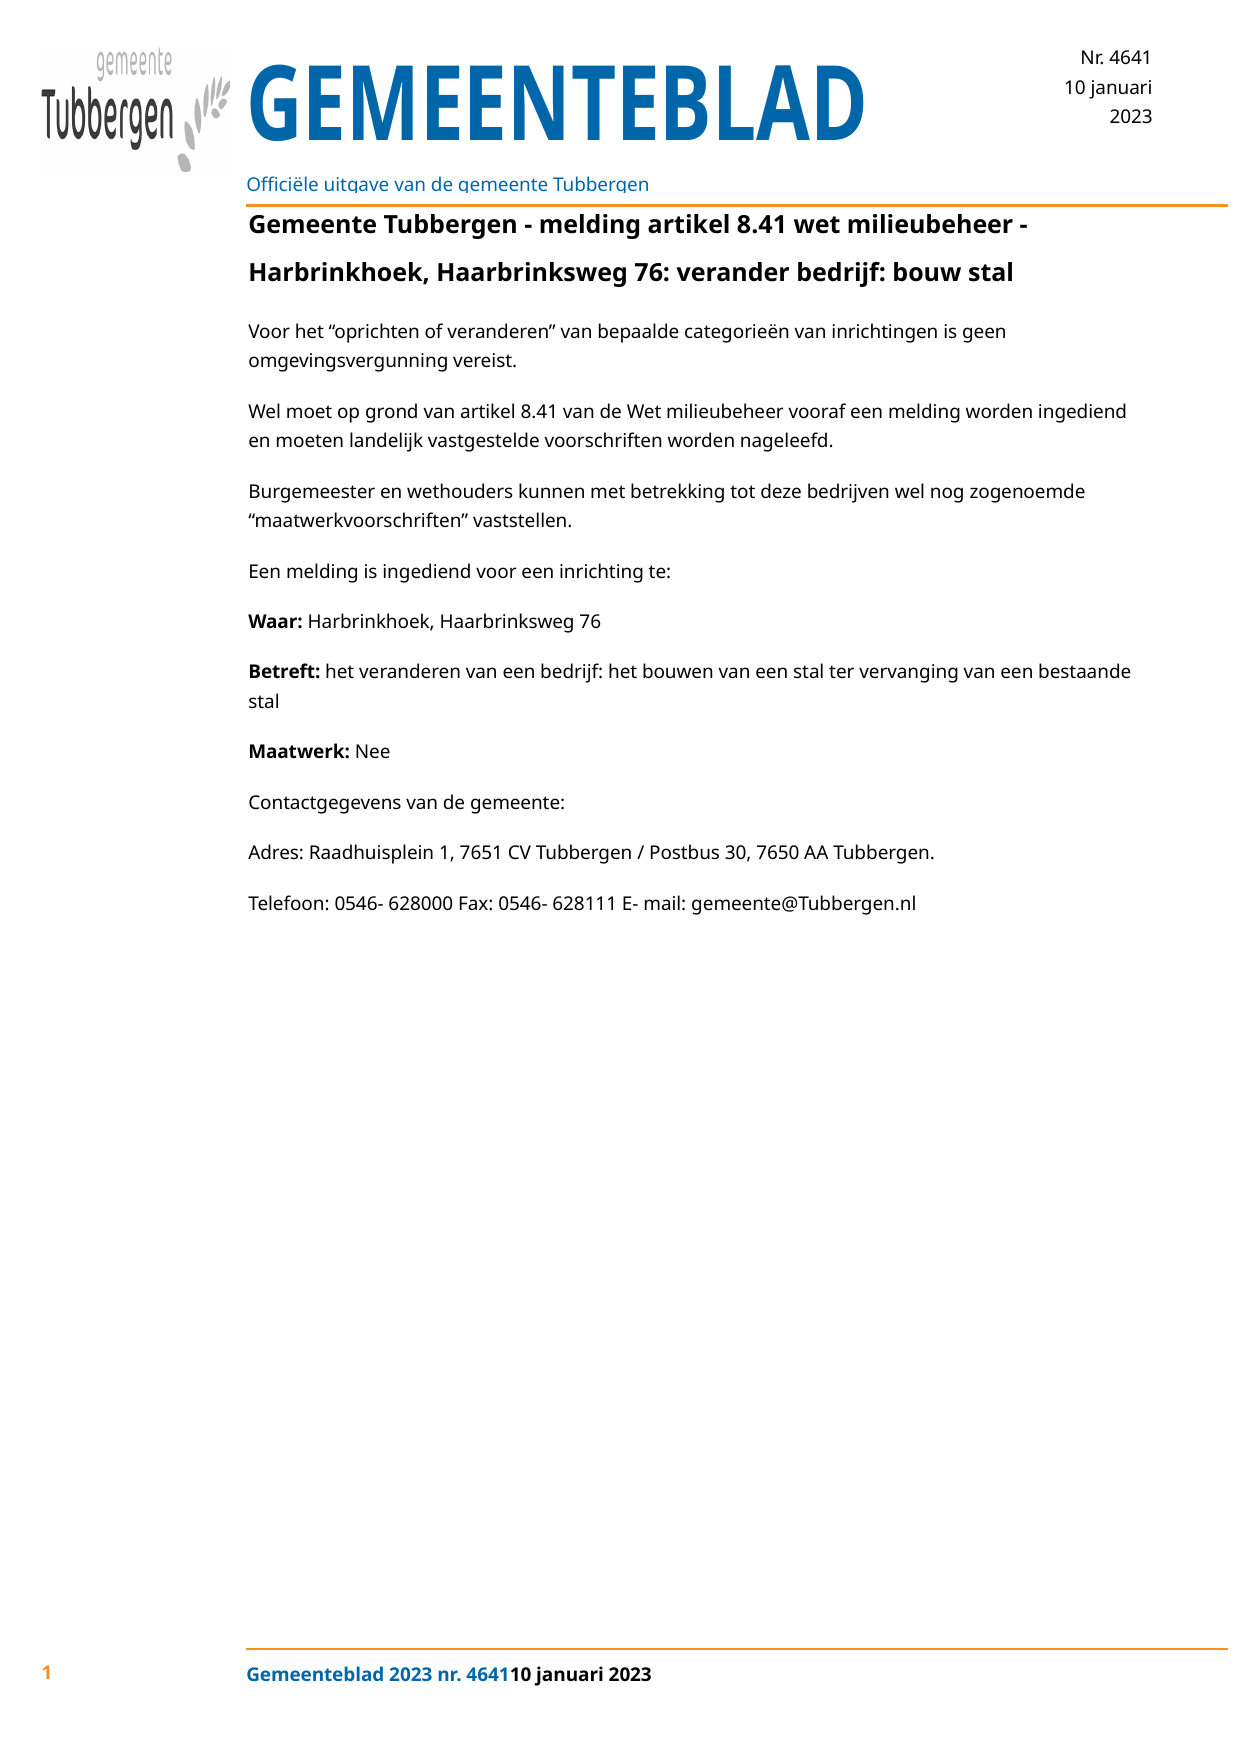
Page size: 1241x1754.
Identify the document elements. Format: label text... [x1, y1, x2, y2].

text Contactgegevens van de gemeente: [248, 789, 1152, 815]
text Betreft: het veranderen van een bedrijf: het bouwen van een stal ter vervanging van een bestaande stal [248, 659, 1152, 714]
text Gemeente Tubbergen - melding artikel 8.41 wet milieubeheer - Harbrinkhoek, Haarbrinksweg 76: verander bedrijf: bouw stal [248, 207, 1152, 288]
text Burgemeester en wethouders kunnen met betrekking tot deze bedrijven wel nog zogenoemde “maatwerkvoorschriften” vaststellen. [248, 478, 1152, 533]
text Waar: Harbrinkhoek, Haarbrinksweg 76 [248, 608, 1152, 634]
text Adres: Raadhuisplein 1, 7651 CV Tubbergen / Postbus 30, 7650 AA Tubbergen. [248, 839, 1152, 865]
text Een melding is ingediend voor een inrichting te: [248, 558, 1152, 584]
text Voor het “oprichten of veranderen” van bepaalde categorieën van inrichtingen is geen omgevingsvergunning vereist. [248, 318, 1152, 373]
text Wel moet op grond van artikel 8.41 van de Wet milieubeheer vooraf een melding worden ingediend en moeten landelijk vastgestelde voorschriften worden nageleefd. [248, 398, 1152, 453]
text Telefoon: 0546- 628000 Fax: 0546- 628111 E- mail: gemeente@Tubbergen.nl [248, 890, 1152, 916]
text Maatwerk: Nee [248, 739, 1152, 764]
picture [41, 47, 231, 172]
